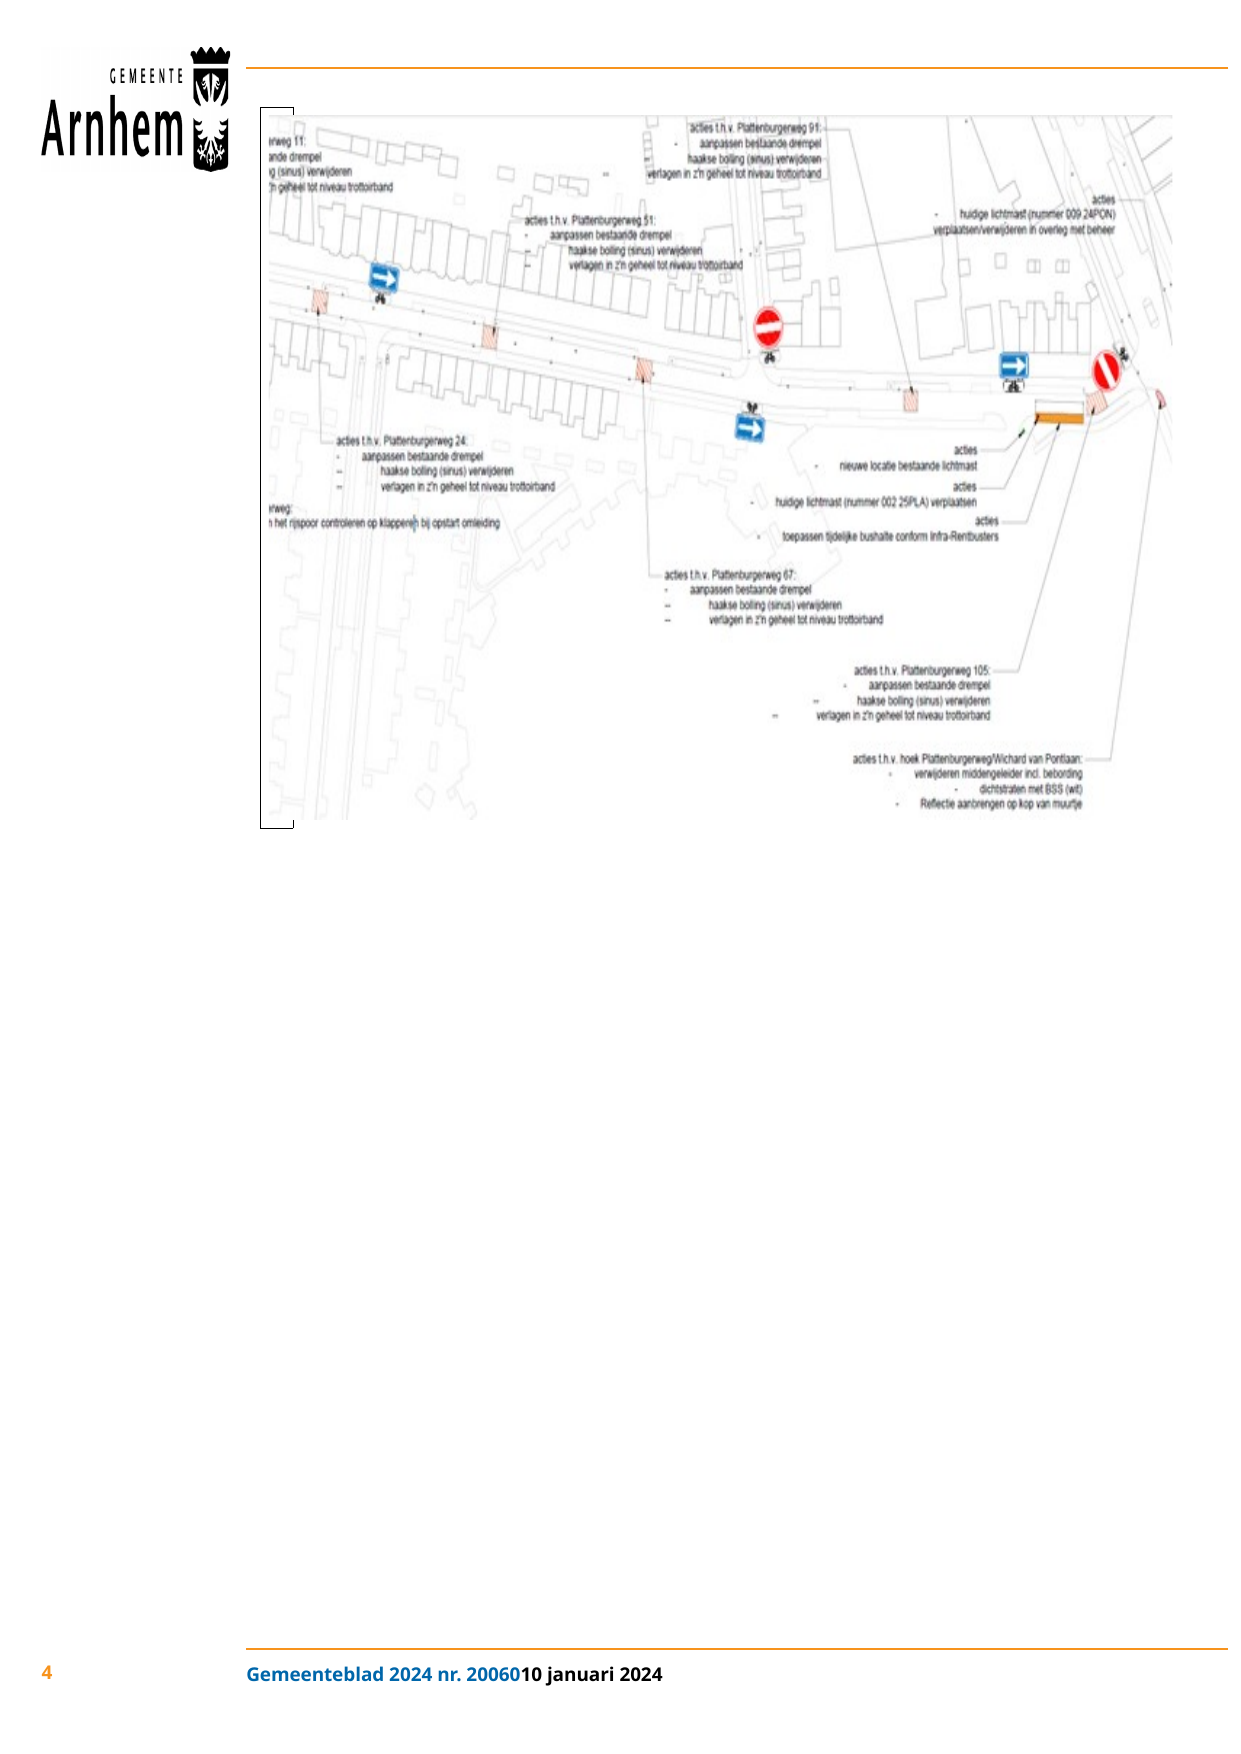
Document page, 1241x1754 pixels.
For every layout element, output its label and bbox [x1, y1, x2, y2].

picture [268, 115, 1173, 820]
picture [41, 47, 231, 172]
